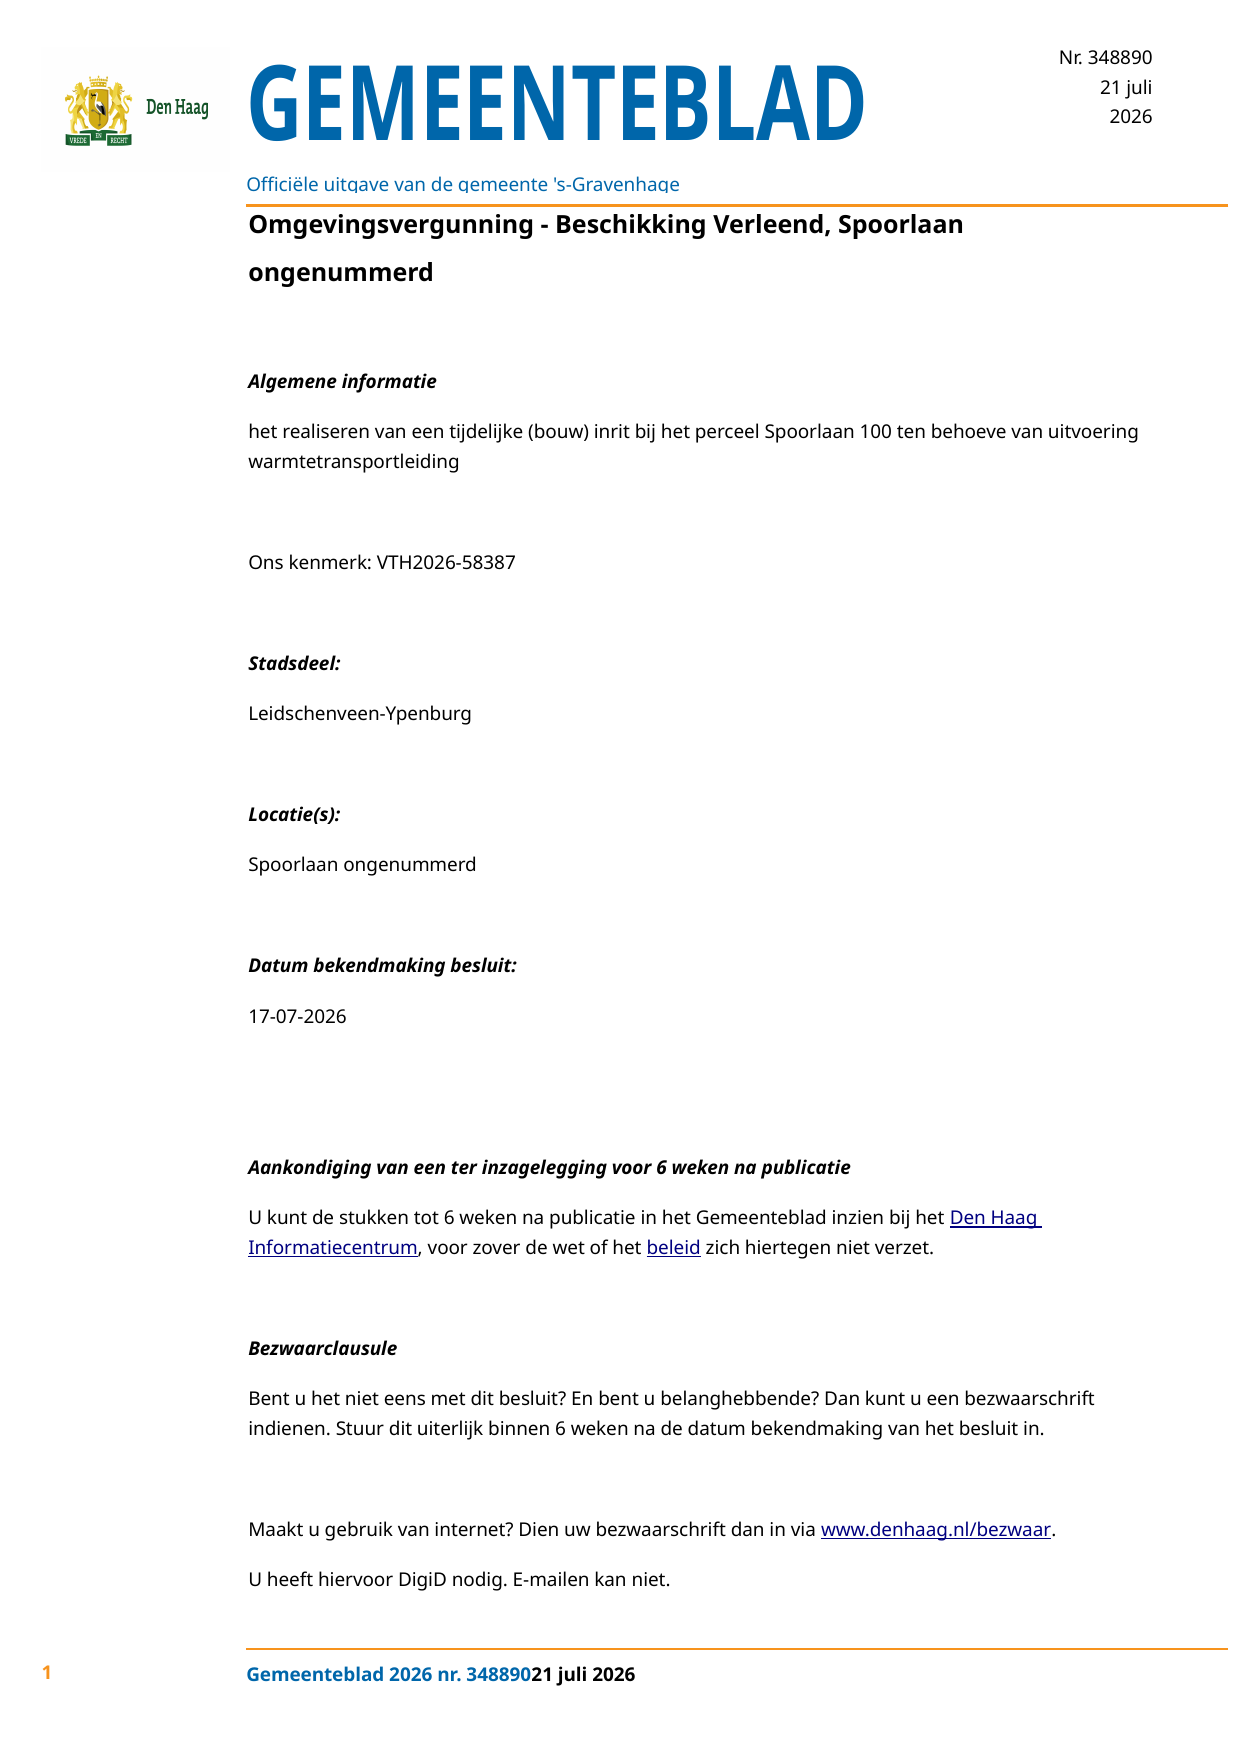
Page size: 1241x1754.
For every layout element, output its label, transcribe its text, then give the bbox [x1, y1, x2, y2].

text Locatie(s): [248, 801, 1152, 827]
text het realiseren van een tijdelijke (bouw) inrit bij het perceel Spoorlaan 100 ten behoeve van uitvoering warmtetransportleiding [248, 419, 1152, 474]
text 17-07-2026 [248, 1003, 1152, 1029]
text Spoorlaan ongenummerd [248, 852, 1152, 877]
text Ons kenmerk: VTH2026-58387 [248, 549, 1152, 575]
text Omgevingsvergunning - Beschikking Verleend, Spoorlaan ongenummerd [248, 207, 1152, 288]
text Stadsdeel: [248, 650, 1152, 676]
text Aankondiging van een ter inzagelegging voor 6 weken na publicatie [248, 1154, 1152, 1180]
text Bezwaarclausule [248, 1335, 1152, 1361]
text Leidschenveen-Ypenburg [248, 700, 1152, 726]
text U heeft hiervoor DigiD nodig. E-mailen kan niet. [248, 1566, 1152, 1592]
text Datum bekendmaking besluit: [248, 952, 1152, 978]
text Maakt u gebruik van internet? Dien uw bezwaarschrift dan in via www.denhaag.nl/bezwaar. [248, 1516, 1152, 1542]
text Bent u het niet eens met dit besluit? En bent u belanghebbende? Dan kunt u een bezwaarschrift indienen. Stuur dit uiterlijk binnen 6 weken na de datum bekendmaking van het besluit in. [248, 1385, 1152, 1441]
text U kunt de stukken tot 6 weken na publicatie in het Gemeenteblad inzien bij het Den Haag Informatiecentrum, voor zover de wet of het beleid zich hiertegen niet verzet. [248, 1204, 1152, 1260]
text Algemene informatie [248, 368, 1152, 394]
picture [41, 47, 231, 172]
